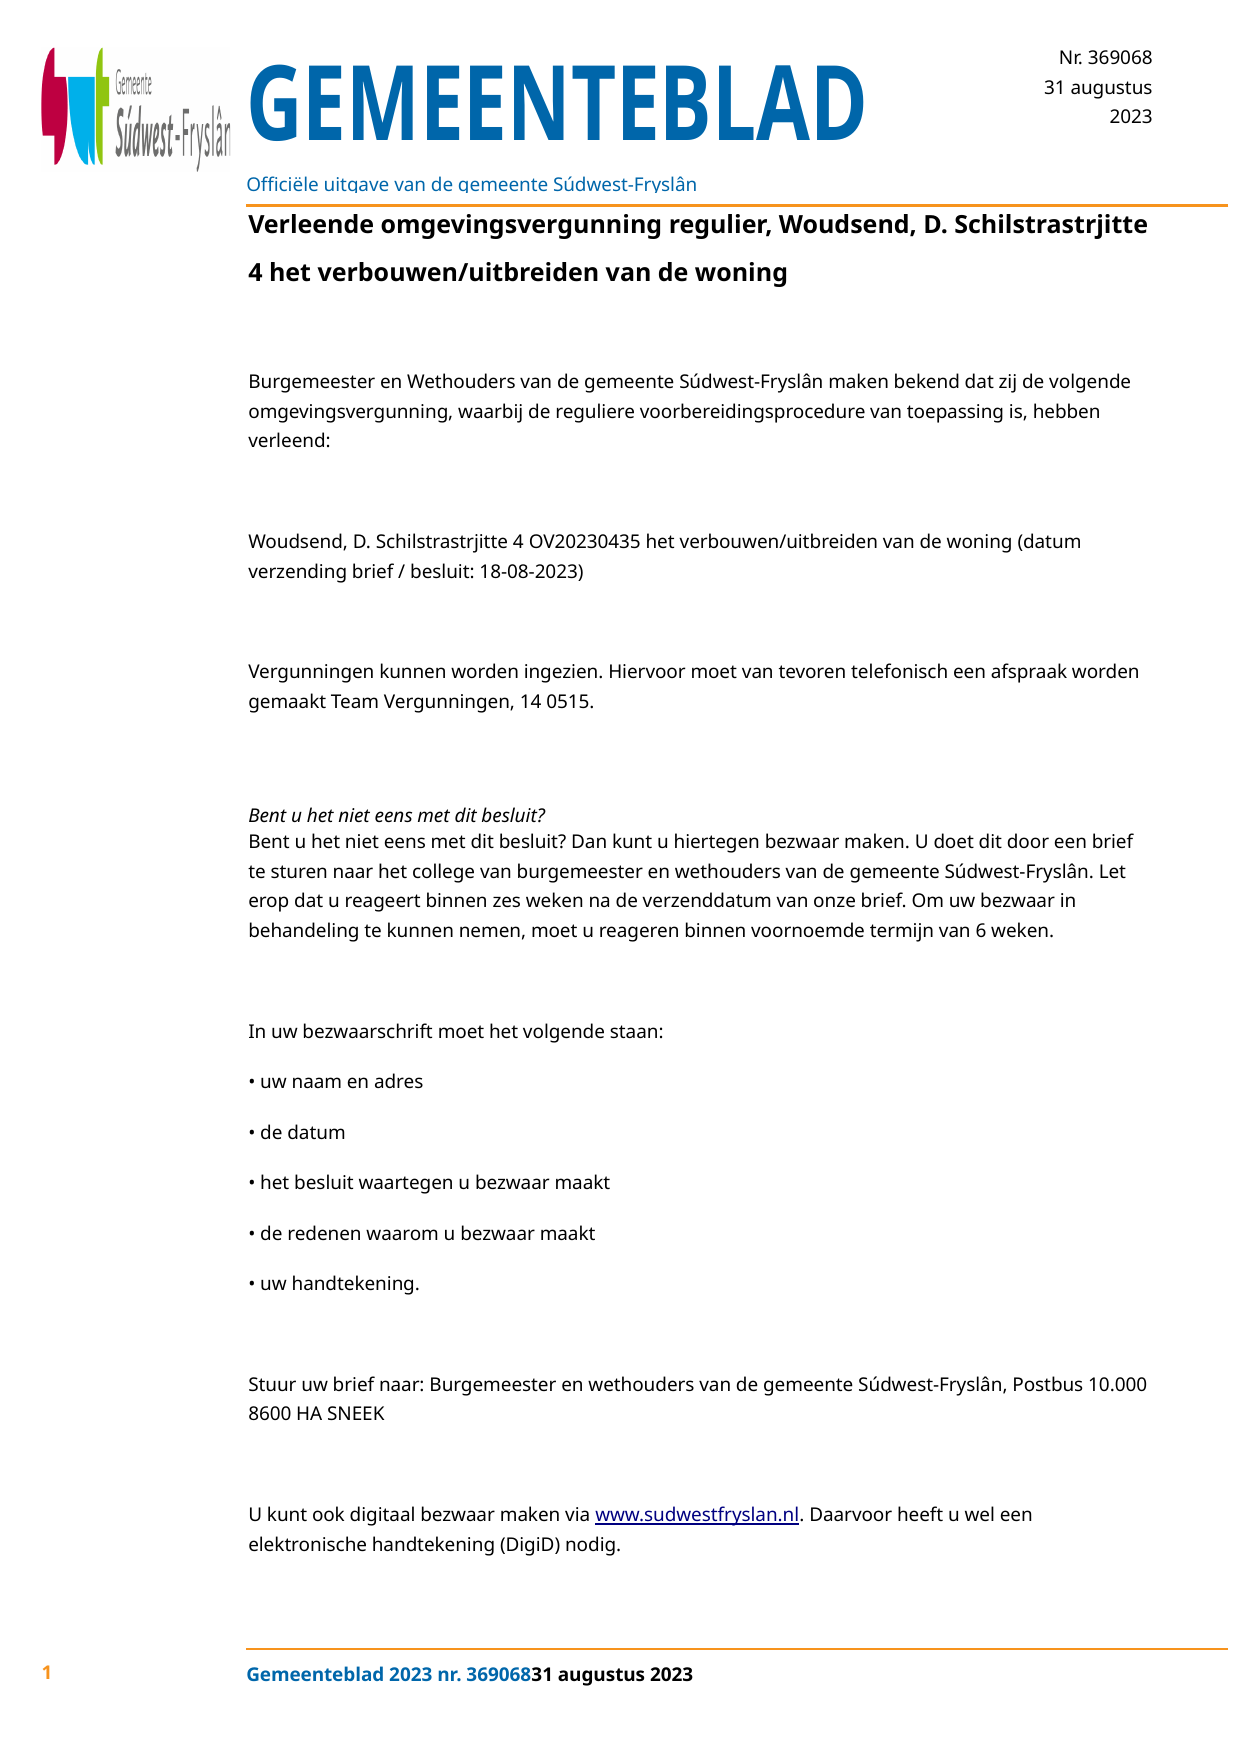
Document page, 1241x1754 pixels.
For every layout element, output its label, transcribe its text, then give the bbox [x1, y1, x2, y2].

text Burgemeester en Wethouders van de gemeente Súdwest-Fryslân maken bekend dat zij de volgende omgevingsvergunning, waarbij de reguliere voorbereidingsprocedure van toepassing is, hebben verleend: [248, 368, 1152, 453]
text Stuur uw brief naar: Burgemeester en wethouders van de gemeente Súdwest-Fryslân, Postbus 10.000 8600 HA SNEEK [248, 1371, 1152, 1426]
text • de datum [248, 1119, 1152, 1144]
text • het besluit waartegen u bezwaar maakt [248, 1169, 1152, 1195]
text U kunt ook digitaal bezwaar maken via www.sudwestfryslan.nl. Daarvoor heeft u wel een elektronische handtekening (DigiD) nodig. [248, 1501, 1152, 1557]
text • uw handtekening. [248, 1270, 1152, 1296]
picture [41, 47, 231, 172]
text Bent u het niet eens met dit besluit? Dan kunt u hiertegen bezwaar maken. U doet dit door een brief te sturen naar het college van burgemeester en wethouders van de gemeente Súdwest-Fryslân. Let erop dat u reageert binnen zes weken na de verzenddatum van onze brief. Om uw bezwaar in behandeling te kunnen nemen, moet u reageren binnen voornoemde termijn van 6 weken. [248, 828, 1152, 943]
text Vergunningen kunnen worden ingezien. Hiervoor moet van tevoren telefonisch een afspraak worden gemaakt Team Vergunningen, 14 0515. [248, 659, 1152, 714]
text Woudsend, D. Schilstrastrjitte 4 OV20230435 het verbouwen/uitbreiden van de woning (datum verzending brief / besluit: 18-08-2023) [248, 528, 1152, 584]
text • uw naam en adres [248, 1068, 1152, 1094]
text In uw bezwaarschrift moet het volgende staan: [248, 1018, 1152, 1044]
text Verleende omgevingsvergunning regulier, Woudsend, D. Schilstrastrjitte 4 het verbouwen/uitbreiden van de woning [248, 207, 1152, 288]
text Bent u het niet eens met dit besluit? [248, 803, 1152, 828]
text • de redenen waarom u bezwaar maakt [248, 1220, 1152, 1245]
